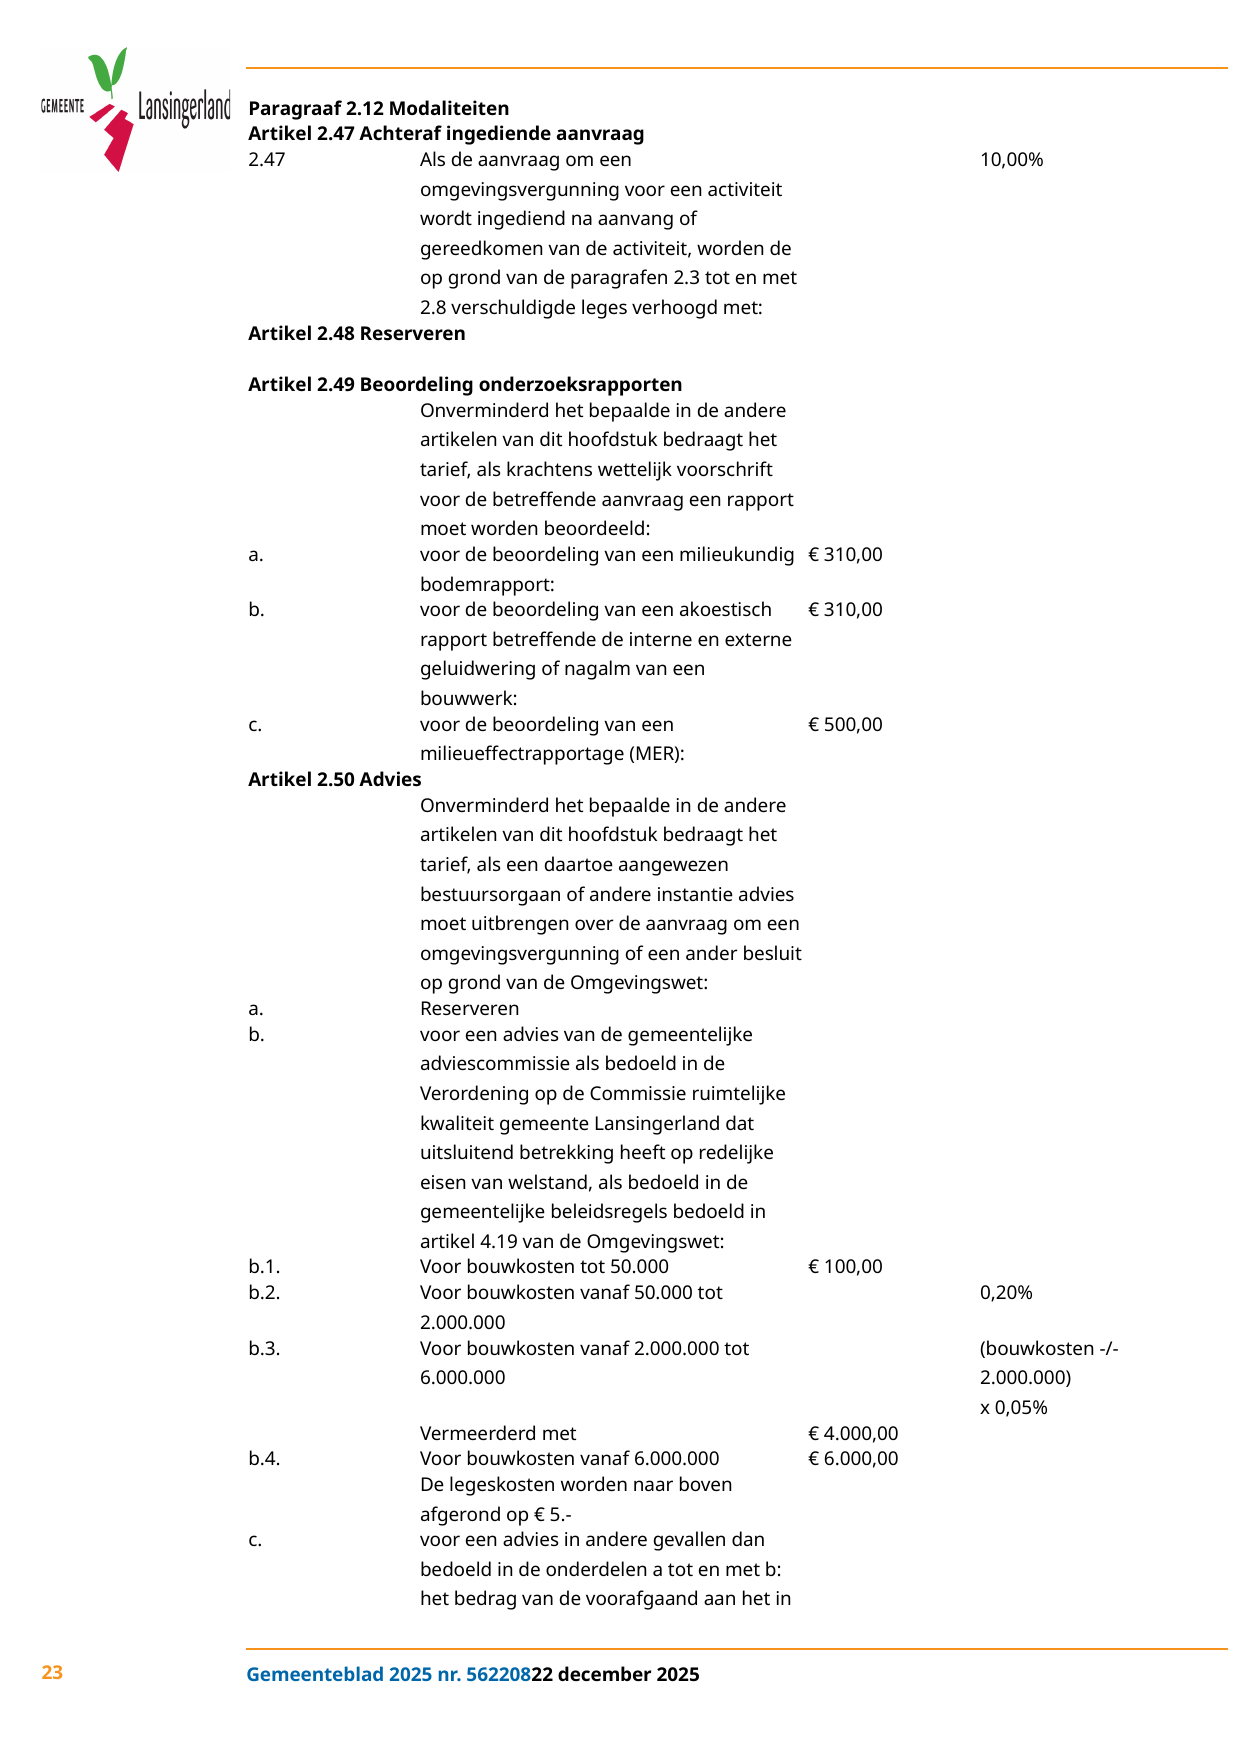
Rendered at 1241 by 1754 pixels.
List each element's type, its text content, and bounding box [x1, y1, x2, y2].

table_cell voor de beoordeling van een milieueffectrapportage (MER): [420, 711, 808, 766]
table_cell Als de aanvraag om een omgevingsvergunning voor een activiteit wordt ingediend na aanvang of gereedkomen van de activiteit, worden de op grond van de paragrafen 2.3 tot en met 2.8 verschuldigde leges verhoogd met: [420, 146, 808, 320]
table_cell [808, 995, 980, 1021]
table_cell b.2. [248, 1280, 420, 1335]
table_cell [420, 346, 808, 371]
table_cell € 4.000,00 [808, 1420, 980, 1445]
table_cell Artikel 2.47 Achteraf ingediende aanvraag [248, 121, 980, 146]
table_cell [980, 711, 1152, 766]
table_cell voor een advies in andere gevallen dan bedoeld in de onderdelen a tot en met b: het bedrag van de voorafgaand aan het in [420, 1526, 808, 1611]
table_cell Reserveren [420, 995, 808, 1021]
table_cell [808, 1021, 980, 1254]
table_cell [808, 1335, 980, 1420]
picture [41, 47, 231, 172]
table_cell (bouwkosten -/-2.000.000) x 0,05% [980, 1335, 1152, 1420]
table_cell b.3. [248, 1335, 420, 1420]
table_cell 0,20% [980, 1280, 1152, 1335]
table_cell De legeskosten worden naar boven afgerond op € 5.- [420, 1471, 808, 1526]
table_cell voor de beoordeling van een milieukundig bodemrapport: [420, 541, 808, 596]
table_cell [980, 541, 1152, 596]
table_cell € 500,00 [808, 711, 980, 766]
table_cell Onverminderd het bepaalde in de andere artikelen van dit hoofdstuk bedraagt het tarief, als krachtens wettelijk voorschrift voor de betreffende aanvraag een rapport moet worden beoordeeld: [420, 397, 808, 541]
table_cell Artikel 2.50 Advies [248, 766, 980, 792]
table_cell 2.47 [248, 146, 420, 320]
table_cell [248, 792, 420, 995]
table_cell [808, 1526, 980, 1611]
table_cell [248, 1420, 420, 1445]
table_cell € 6.000,00 [808, 1445, 980, 1471]
table_cell [980, 1445, 1152, 1471]
table_cell [808, 346, 980, 371]
table_cell [980, 596, 1152, 711]
table_cell [980, 346, 1152, 371]
table_cell Voor bouwkosten vanaf 2.000.000 tot 6.000.000 [420, 1335, 808, 1420]
table_cell Voor bouwkosten vanaf 50.000 tot 2.000.000 [420, 1280, 808, 1335]
table_cell a. [248, 541, 420, 596]
table_cell b.1. [248, 1254, 420, 1279]
table_cell Artikel 2.48 Reserveren [248, 320, 980, 346]
table_cell a. [248, 995, 420, 1021]
table_cell Paragraaf 2.12 Modaliteiten [248, 95, 1152, 121]
table_cell Onverminderd het bepaalde in de andere artikelen van dit hoofdstuk bedraagt het tarief, als een daartoe aangewezen bestuursorgaan of andere instantie advies moet uitbrengen over de aanvraag om een omgevingsvergunning of een ander besluit op grond van de Omgevingswet: [420, 792, 808, 995]
table_cell Voor bouwkosten tot 50.000 [420, 1254, 808, 1279]
table_cell [980, 1254, 1152, 1279]
table_cell [808, 146, 980, 320]
table_cell b. [248, 596, 420, 711]
table_cell [248, 397, 420, 541]
table_cell [980, 995, 1152, 1021]
table_cell [248, 1471, 420, 1526]
table_cell [808, 1471, 980, 1526]
table_cell € 100,00 [808, 1254, 980, 1279]
table_cell [980, 1420, 1152, 1445]
table_cell [980, 1021, 1152, 1254]
table_cell [248, 346, 420, 371]
table_cell voor de beoordeling van een akoestisch rapport betreffende de interne en externe geluidwering of nagalm van een bouwwerk: [420, 596, 808, 711]
table_cell Voor bouwkosten vanaf 6.000.000 [420, 1445, 808, 1471]
table_cell € 310,00 [808, 541, 980, 596]
table_cell b. [248, 1021, 420, 1254]
table_cell c. [248, 1526, 420, 1611]
table_cell [808, 792, 980, 995]
table_cell voor een advies van de gemeentelijke adviescommissie als bedoeld in de Verordening op de Commissie ruimtelijke kwaliteit gemeente Lansingerland dat uitsluitend betrekking heeft op redelijke eisen van welstand, als bedoeld in de gemeentelijke beleidsregels bedoeld in artikel 4.19 van de Omgevingswet: [420, 1021, 808, 1254]
table_cell [980, 397, 1152, 541]
table_cell € 310,00 [808, 596, 980, 711]
table_cell [980, 1526, 1152, 1611]
table_cell Artikel 2.49 Beoordeling onderzoeksrapporten [248, 371, 980, 397]
table_cell [808, 1280, 980, 1335]
table_cell [980, 792, 1152, 995]
table_cell 10,00% [980, 146, 1152, 320]
table_cell Vermeerderd met [420, 1420, 808, 1445]
table_cell [980, 1471, 1152, 1526]
table_cell c. [248, 711, 420, 766]
table_cell b.4. [248, 1445, 420, 1471]
table_cell [808, 397, 980, 541]
